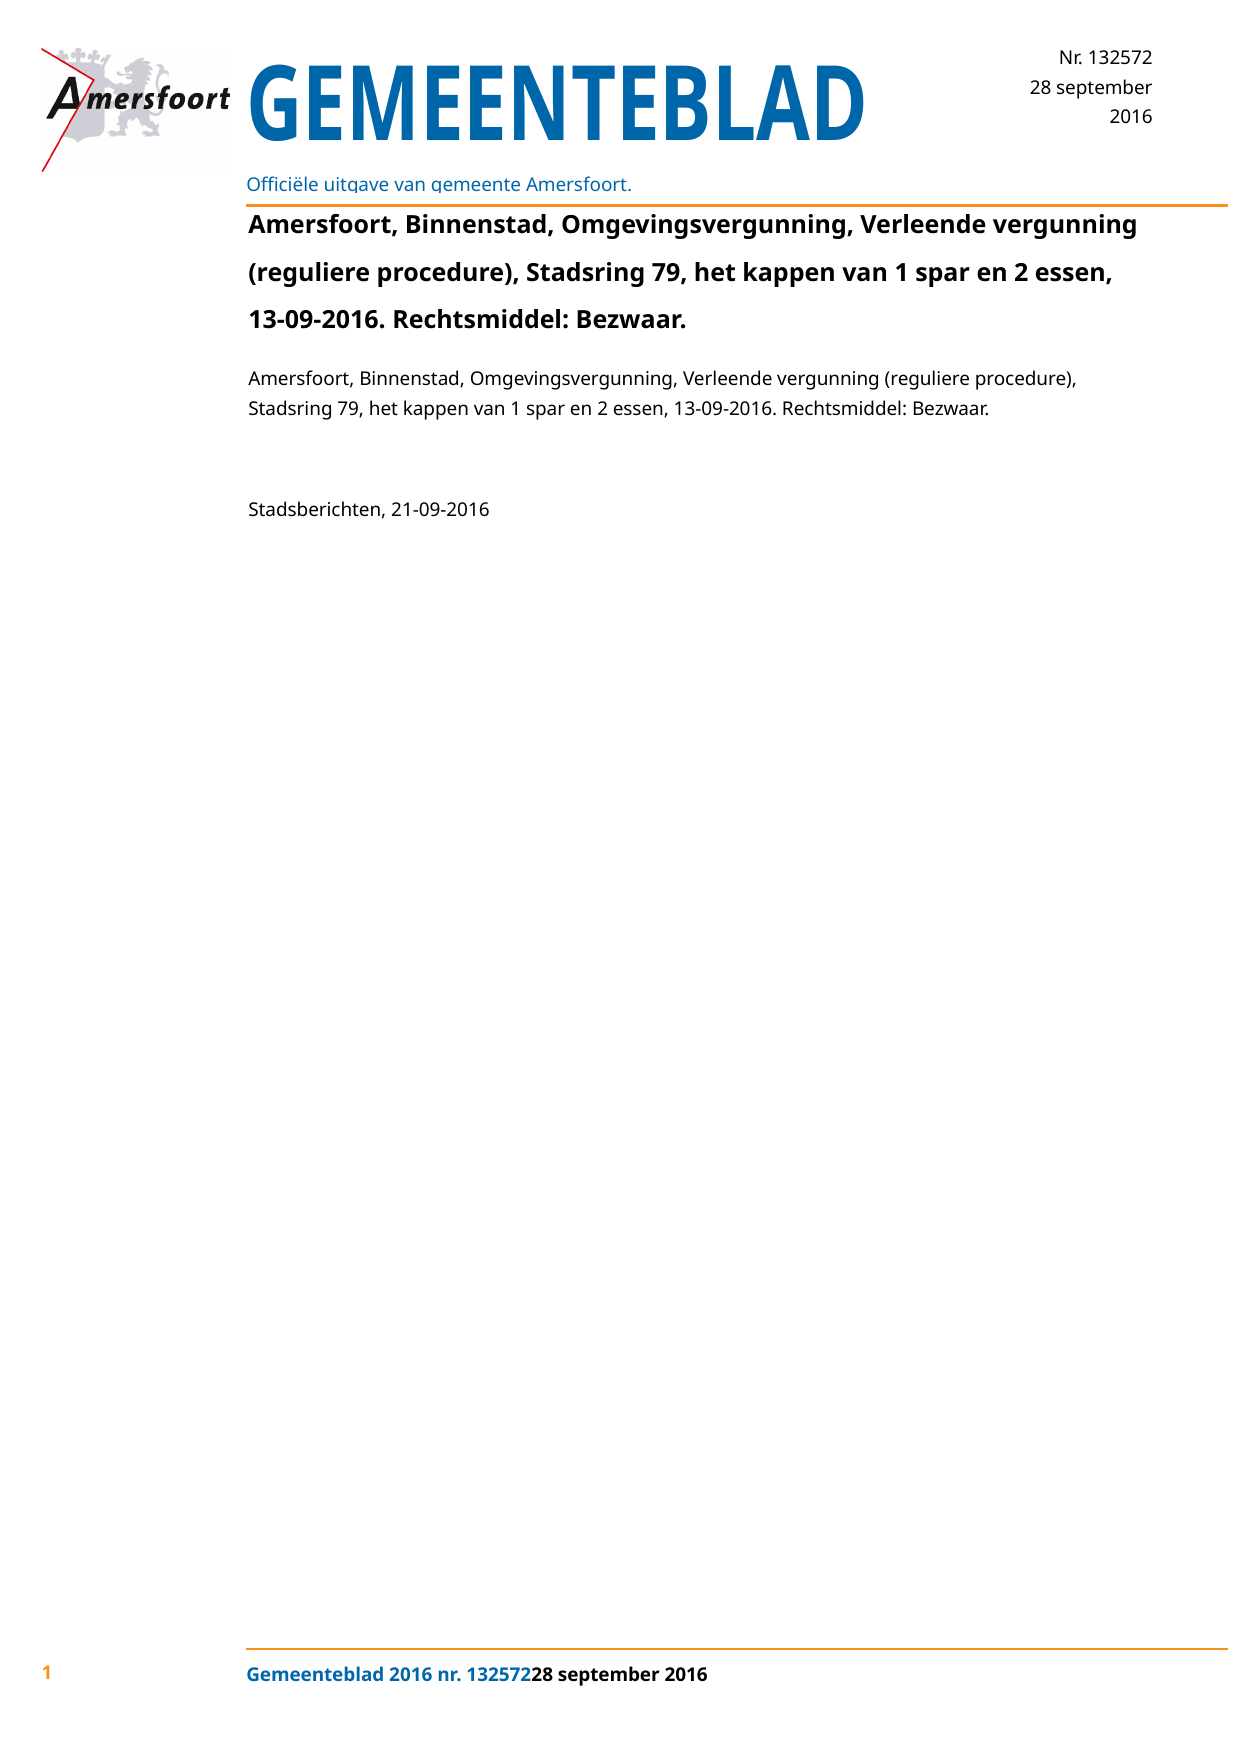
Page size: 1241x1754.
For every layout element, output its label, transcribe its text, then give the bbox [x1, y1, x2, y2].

picture [41, 47, 231, 172]
text Stadsberichten, 21-09-2016 [248, 496, 1152, 522]
text Amersfoort, Binnenstad, Omgevingsvergunning, Verleende vergunning (reguliere procedure), Stadsring 79, het kappen van 1 spar en 2 essen, 13-09-2016. Rechtsmiddel: Bezwaar. [248, 366, 1152, 421]
text Amersfoort, Binnenstad, Omgevingsvergunning, Verleende vergunning (reguliere procedure), Stadsring 79, het kappen van 1 spar en 2 essen, 13-09-2016. Rechtsmiddel: Bezwaar. [248, 207, 1152, 336]
